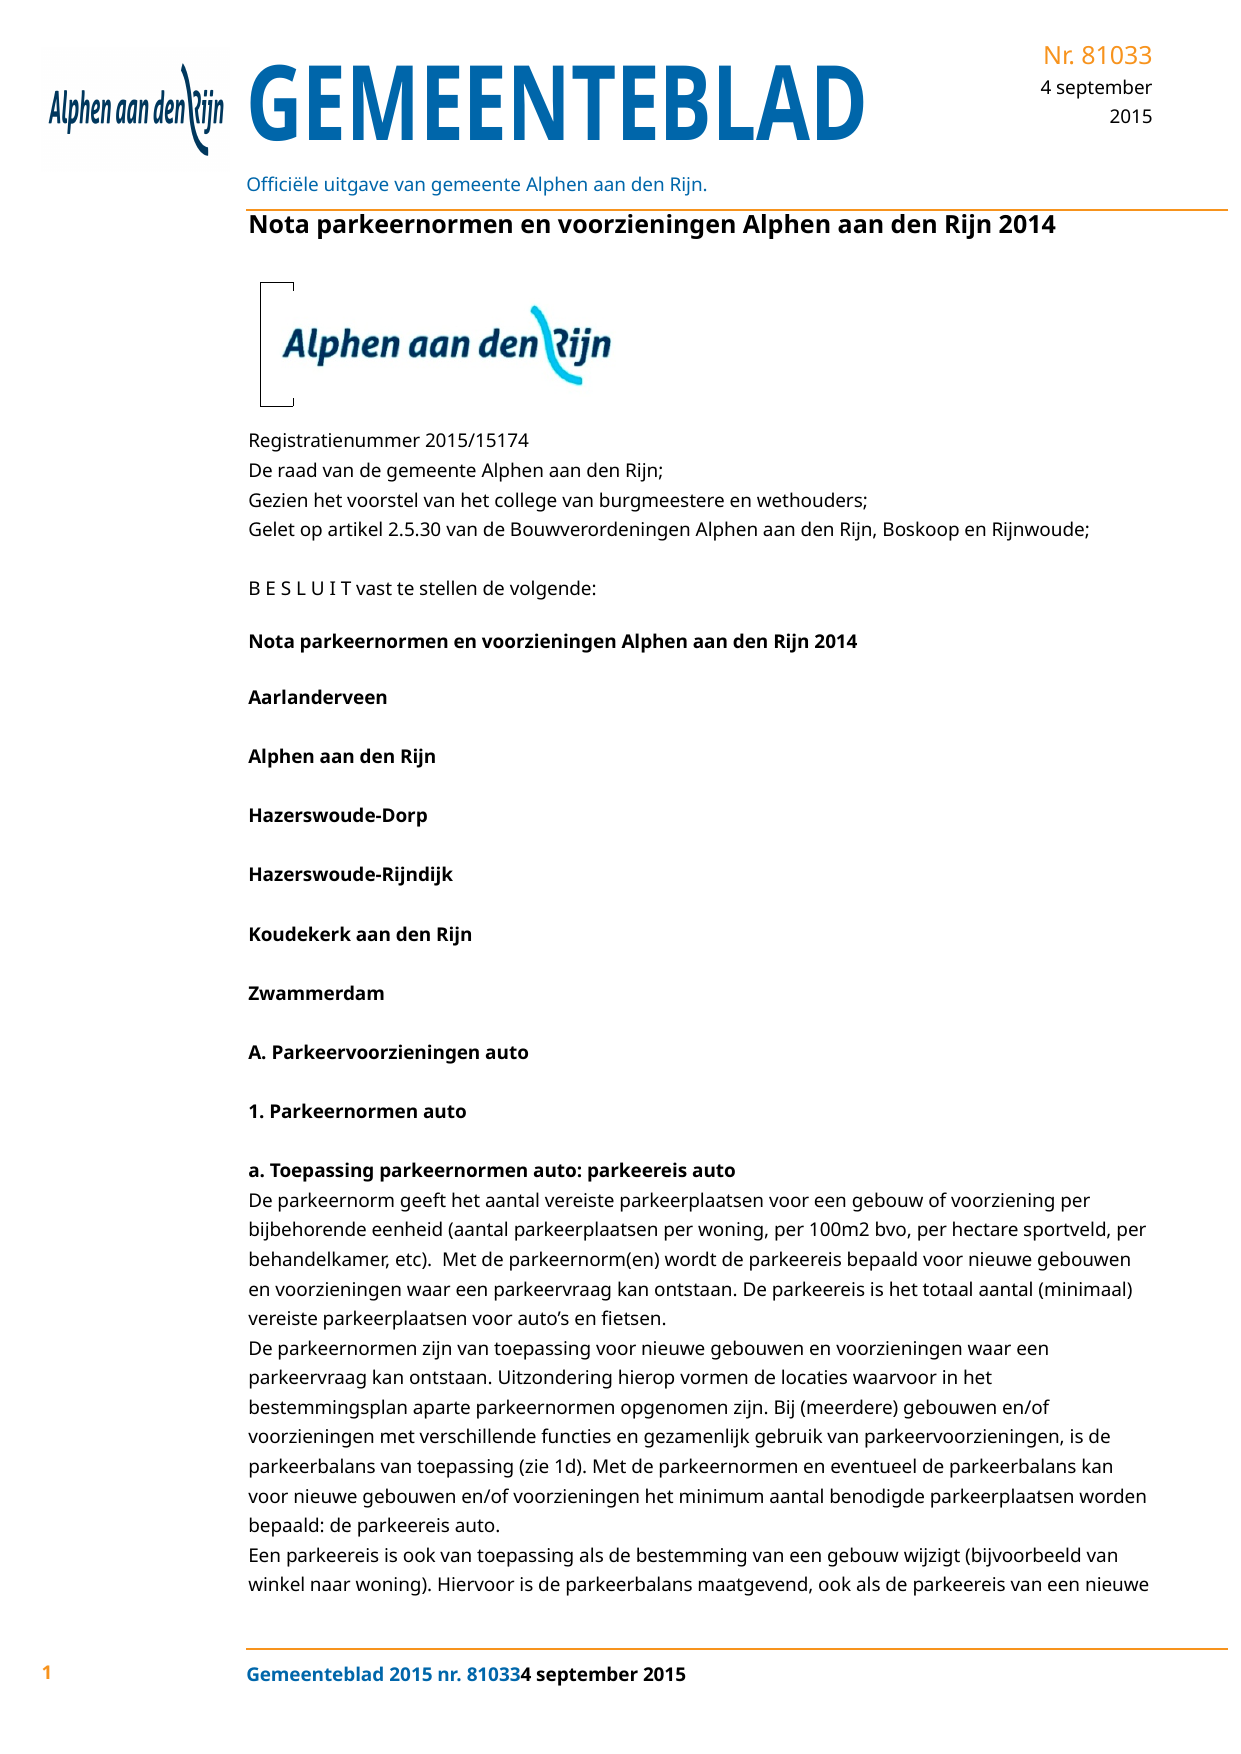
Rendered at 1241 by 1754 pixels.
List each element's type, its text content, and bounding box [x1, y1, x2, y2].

text Gezien het voorstel van het college van burgmeestere en wethouders; [248, 487, 1152, 513]
text De raad van de gemeente Alphen aan den Rijn; [248, 457, 1152, 483]
picture [41, 47, 231, 172]
text 1. Parkeernormen auto [248, 1098, 1152, 1124]
text De parkeernorm geeft het aantal vereiste parkeerplaatsen voor een gebouw of voorziening per bijbehorende eenheid (aantal parkeerplaatsen per woning, per 100m2 bvo, per hectare sportveld, per behandelkamer, etc). Met de parkeernorm(en) wordt de parkeereis bepaald voor nieuwe gebouwen en voorzieningen waar een parkeervraag kan ontstaan. De parkeereis is het totaal aantal (minimaal) vereiste parkeerplaatsen voor auto’s en fietsen. [248, 1187, 1152, 1331]
text Zwammerdam [248, 980, 1152, 1006]
text Hazerswoude-Rijndijk [248, 862, 1152, 887]
text Alphen aan den Rijn [248, 743, 1152, 769]
text Nota parkeernormen en voorzieningen Alphen aan den Rijn 2014 [248, 211, 1152, 241]
text Gelet op artikel 2.5.30 van de Bouwverordeningen Alphen aan den Rijn, Boskoop en Rijnwoude; [248, 516, 1152, 542]
text a. Toepassing parkeernormen auto: parkeereis auto [248, 1157, 1152, 1183]
text De parkeernormen zijn van toepassing voor nieuwe gebouwen en voorzieningen waar een parkeervraag kan ontstaan. Uitzondering hierop vormen de locaties waarvoor in het bestemmingsplan aparte parkeernormen opgenomen zijn. Bij (meerdere) gebouwen en/of voorzieningen met verschillende functies en gezamenlijk gebruik van parkeervoorzieningen, is de parkeerbalans van toepassing (zie 1d). Met de parkeernormen en eventueel de parkeerbalans kan voor nieuwe gebouwen en/of voorzieningen het minimum aantal benodigde parkeerplaatsen worden bepaald: de parkeereis auto. [248, 1335, 1152, 1538]
text Koudekerk aan den Rijn [248, 921, 1152, 946]
picture [268, 291, 624, 398]
text Aarlanderveen [248, 684, 1152, 710]
text Nota parkeernormen en voorzieningen Alphen aan den Rijn 2014 [248, 626, 1152, 654]
text Hazerswoude-Dorp [248, 802, 1152, 828]
text B E S L U I T vast te stellen de volgende: [248, 576, 1152, 601]
text A. Parkeervoorzieningen auto [248, 1039, 1152, 1065]
text Registratienummer 2015/15174 [248, 428, 1152, 453]
text Een parkeereis is ook van toepassing als de bestemming van een gebouw wijzigt (bijvoorbeeld van winkel naar woning). Hiervoor is de parkeerbalans maatgevend, ook als de parkeereis van een nieuwe [248, 1542, 1152, 1597]
